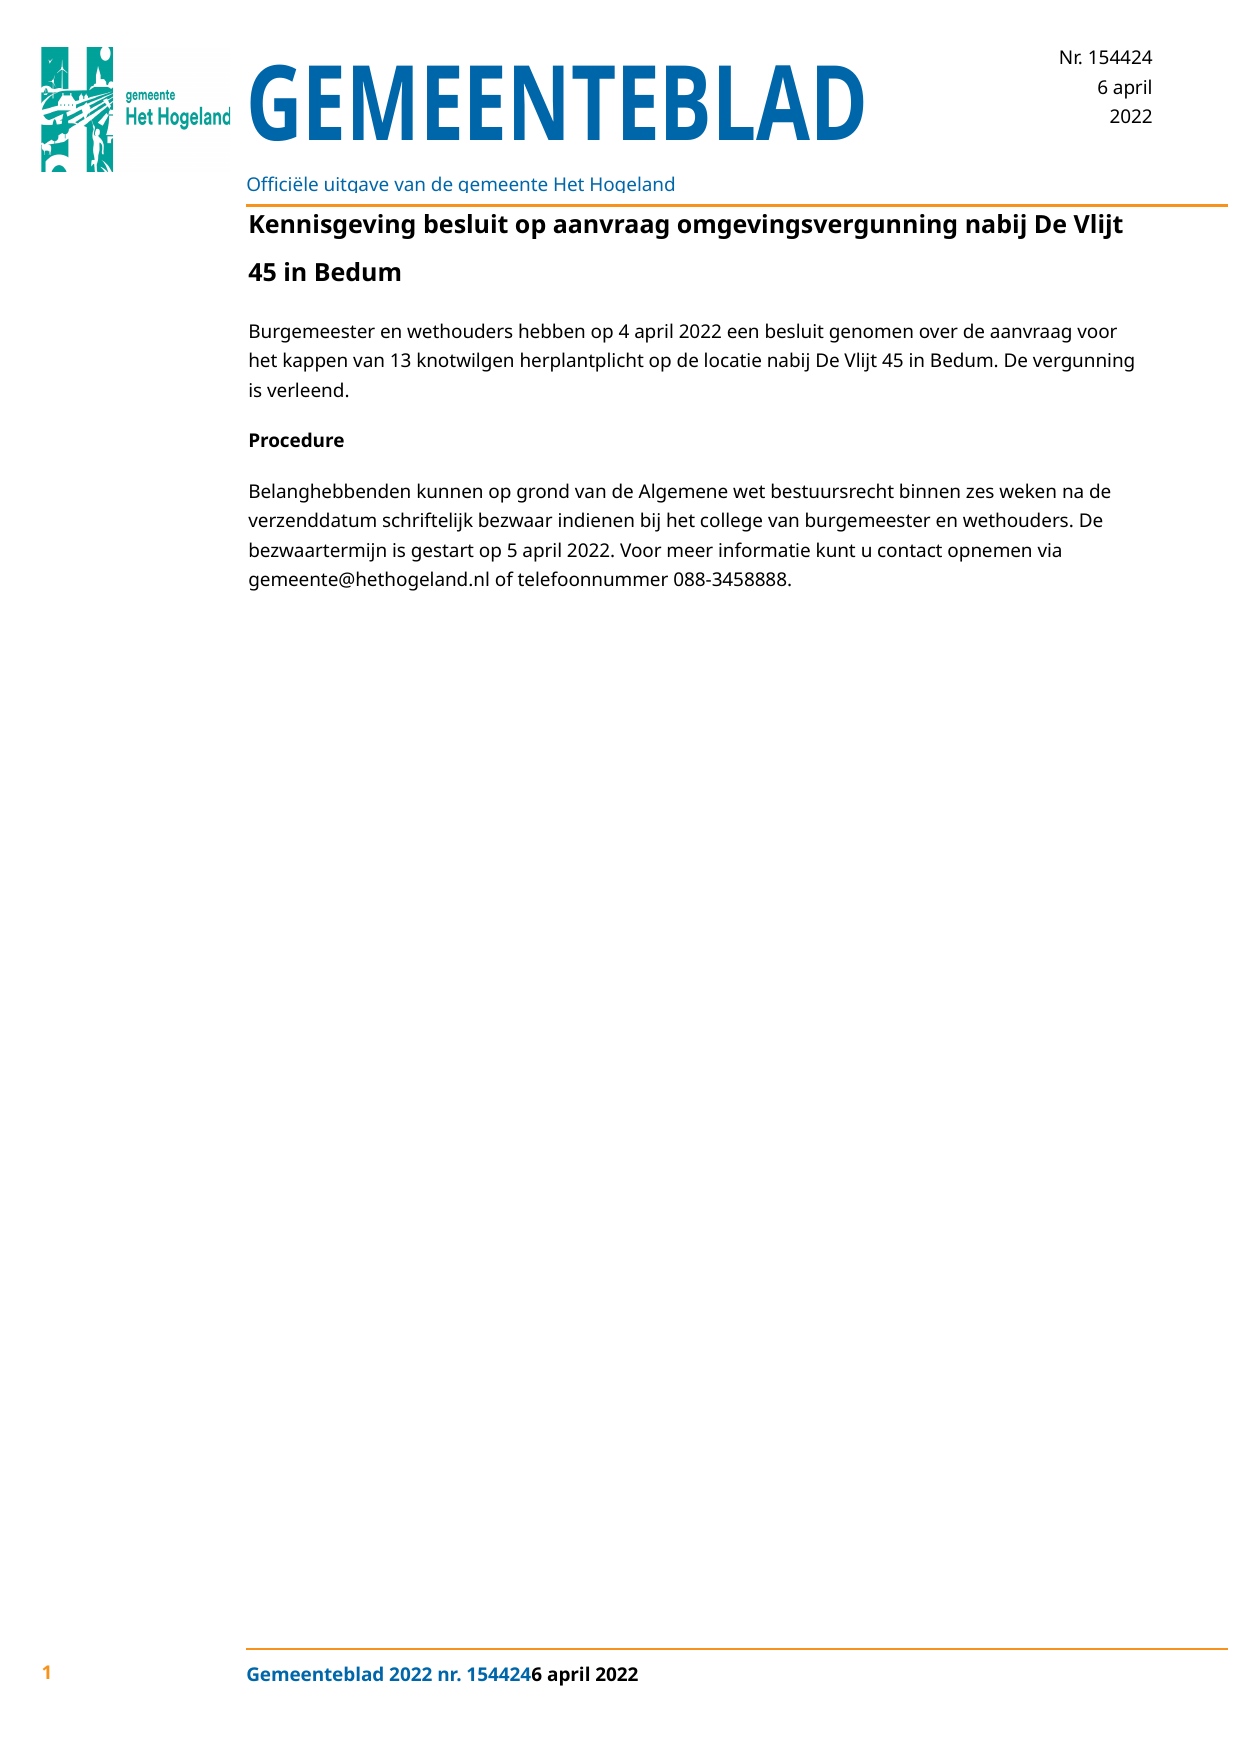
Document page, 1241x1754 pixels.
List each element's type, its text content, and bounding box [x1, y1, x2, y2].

text Kennisgeving besluit op aanvraag omgevingsvergunning nabij De Vlijt 45 in Bedum [248, 207, 1152, 288]
text Procedure [248, 427, 1152, 453]
picture [41, 47, 231, 172]
text Burgemeester en wethouders hebben op 4 april 2022 een besluit genomen over de aanvraag voor het kappen van 13 knotwilgen herplantplicht op de locatie nabij De Vlijt 45 in Bedum. De vergunning is verleend. [248, 318, 1152, 403]
text Belanghebbenden kunnen op grond van de Algemene wet bestuursrecht binnen zes weken na de verzenddatum schriftelijk bezwaar indienen bij het college van burgemeester en wethouders. De bezwaartermijn is gestart op 5 april 2022. Voor meer informatie kunt u contact opnemen via gemeente@hethogeland.nl of telefoonnummer 088-3458888. [248, 478, 1152, 592]
